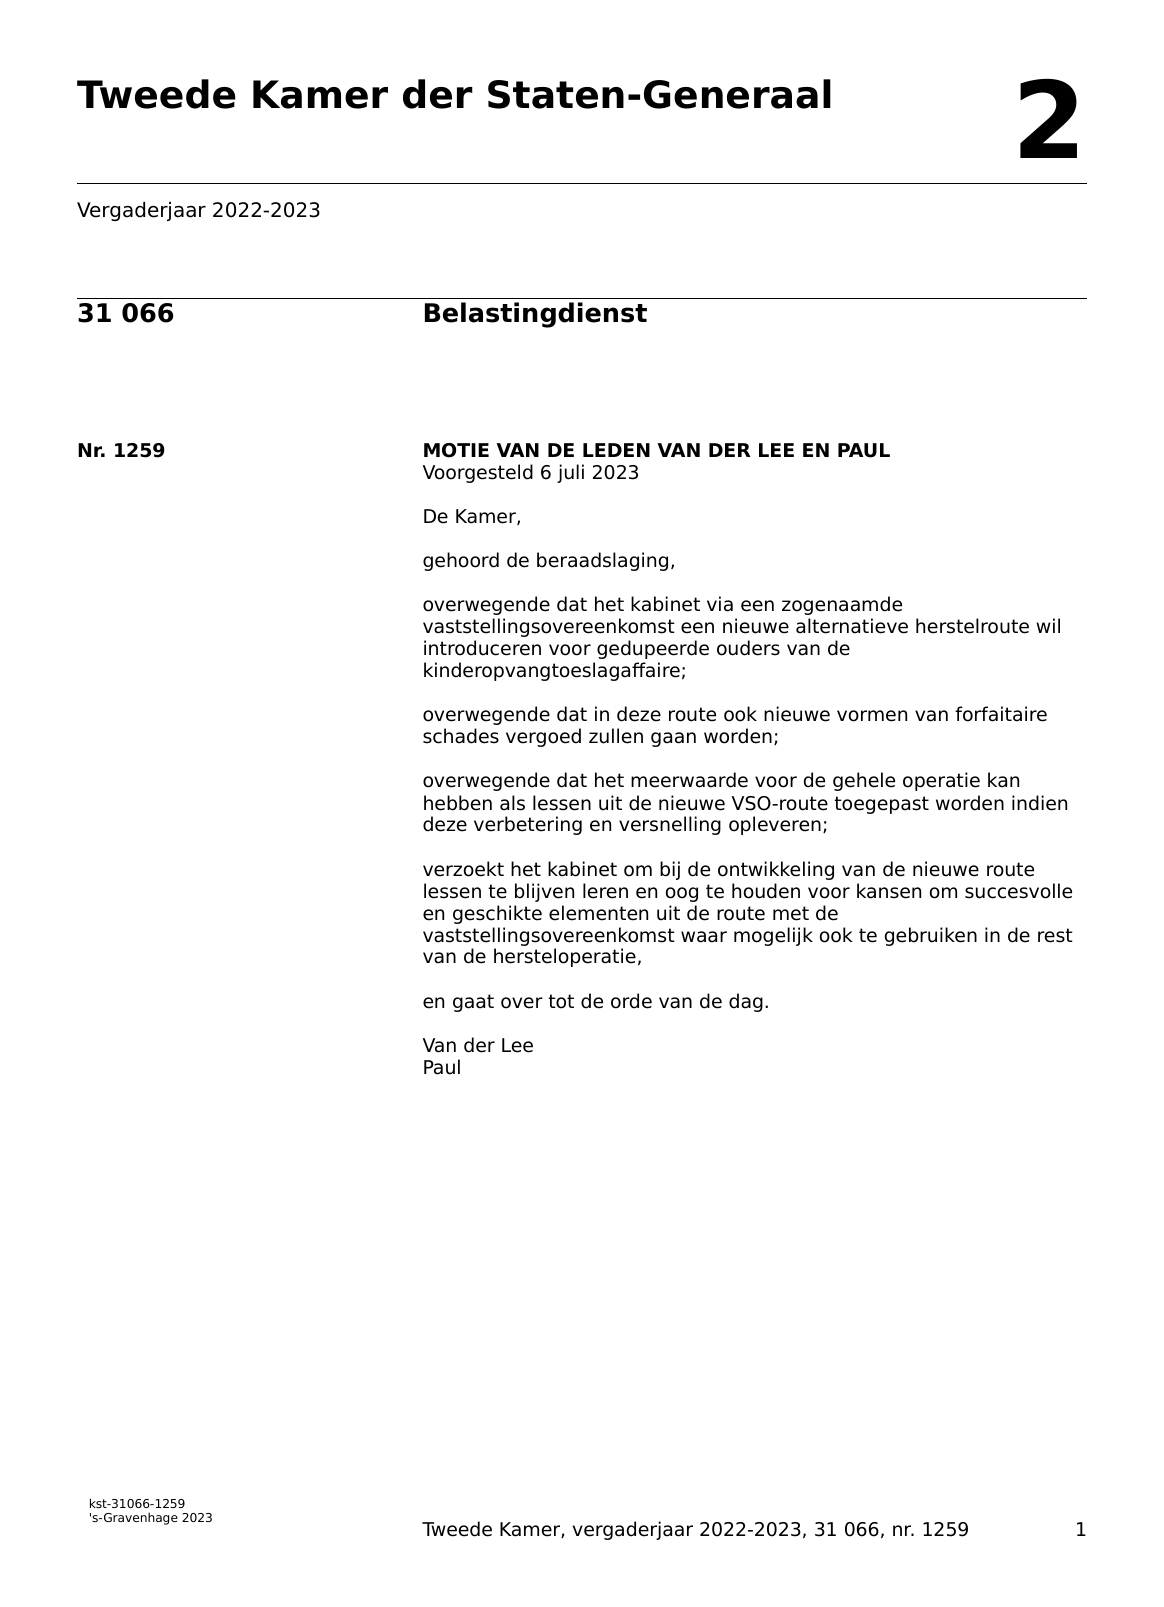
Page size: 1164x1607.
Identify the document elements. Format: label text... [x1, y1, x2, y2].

table_header 2 [886, 59, 1087, 183]
subtitle 31 066 Belastingdienst [77, 299, 1087, 329]
text De Kamer, [422, 506, 1087, 528]
text overwegende dat in deze route ook nieuwe vormen van forfaitaire schades vergoed zullen gaan worden; [422, 704, 1087, 748]
text en gaat over tot de orde van de dag. [422, 991, 1087, 1013]
text verzoekt het kabinet om bij de ontwikkeling van de nieuwe route lessen te blijven leren en oog te houden voor kansen om succesvolle en geschikte elementen uit de route met de vaststellingsovereenkomst waar mogelijk ook te gebruiken in de rest van de hersteloperatie, [422, 858, 1087, 968]
table_cell Vergaderjaar 2022-2023 [77, 184, 1087, 298]
text kst-31066-1259 [88, 1497, 323, 1511]
text overwegende dat het meerwaarde voor de gehele operatie kan hebben als lessen uit de nieuwe VSO-route toegepast worden indien deze verbetering en versnelling opleveren; [422, 770, 1087, 836]
text gehoord de beraadslaging, [422, 550, 1087, 572]
text Voorgesteld 6 juli 2023 [422, 462, 1087, 484]
text Van der Lee [422, 1035, 1087, 1057]
text Paul [422, 1057, 1087, 1079]
subtitle Nr. 1259 MOTIE VAN DE LEDEN VAN DER LEE EN PAUL [77, 440, 1087, 462]
table_header Tweede Kamer der Staten-Generaal [77, 59, 886, 183]
text 's-Gravenhage 2023 [88, 1511, 323, 1525]
text overwegende dat het kabinet via een zogenaamde vaststellingsovereenkomst een nieuwe alternatieve herstelroute wil introduceren voor gedupeerde ouders van de kinderopvangtoeslagaffaire; [422, 594, 1087, 682]
